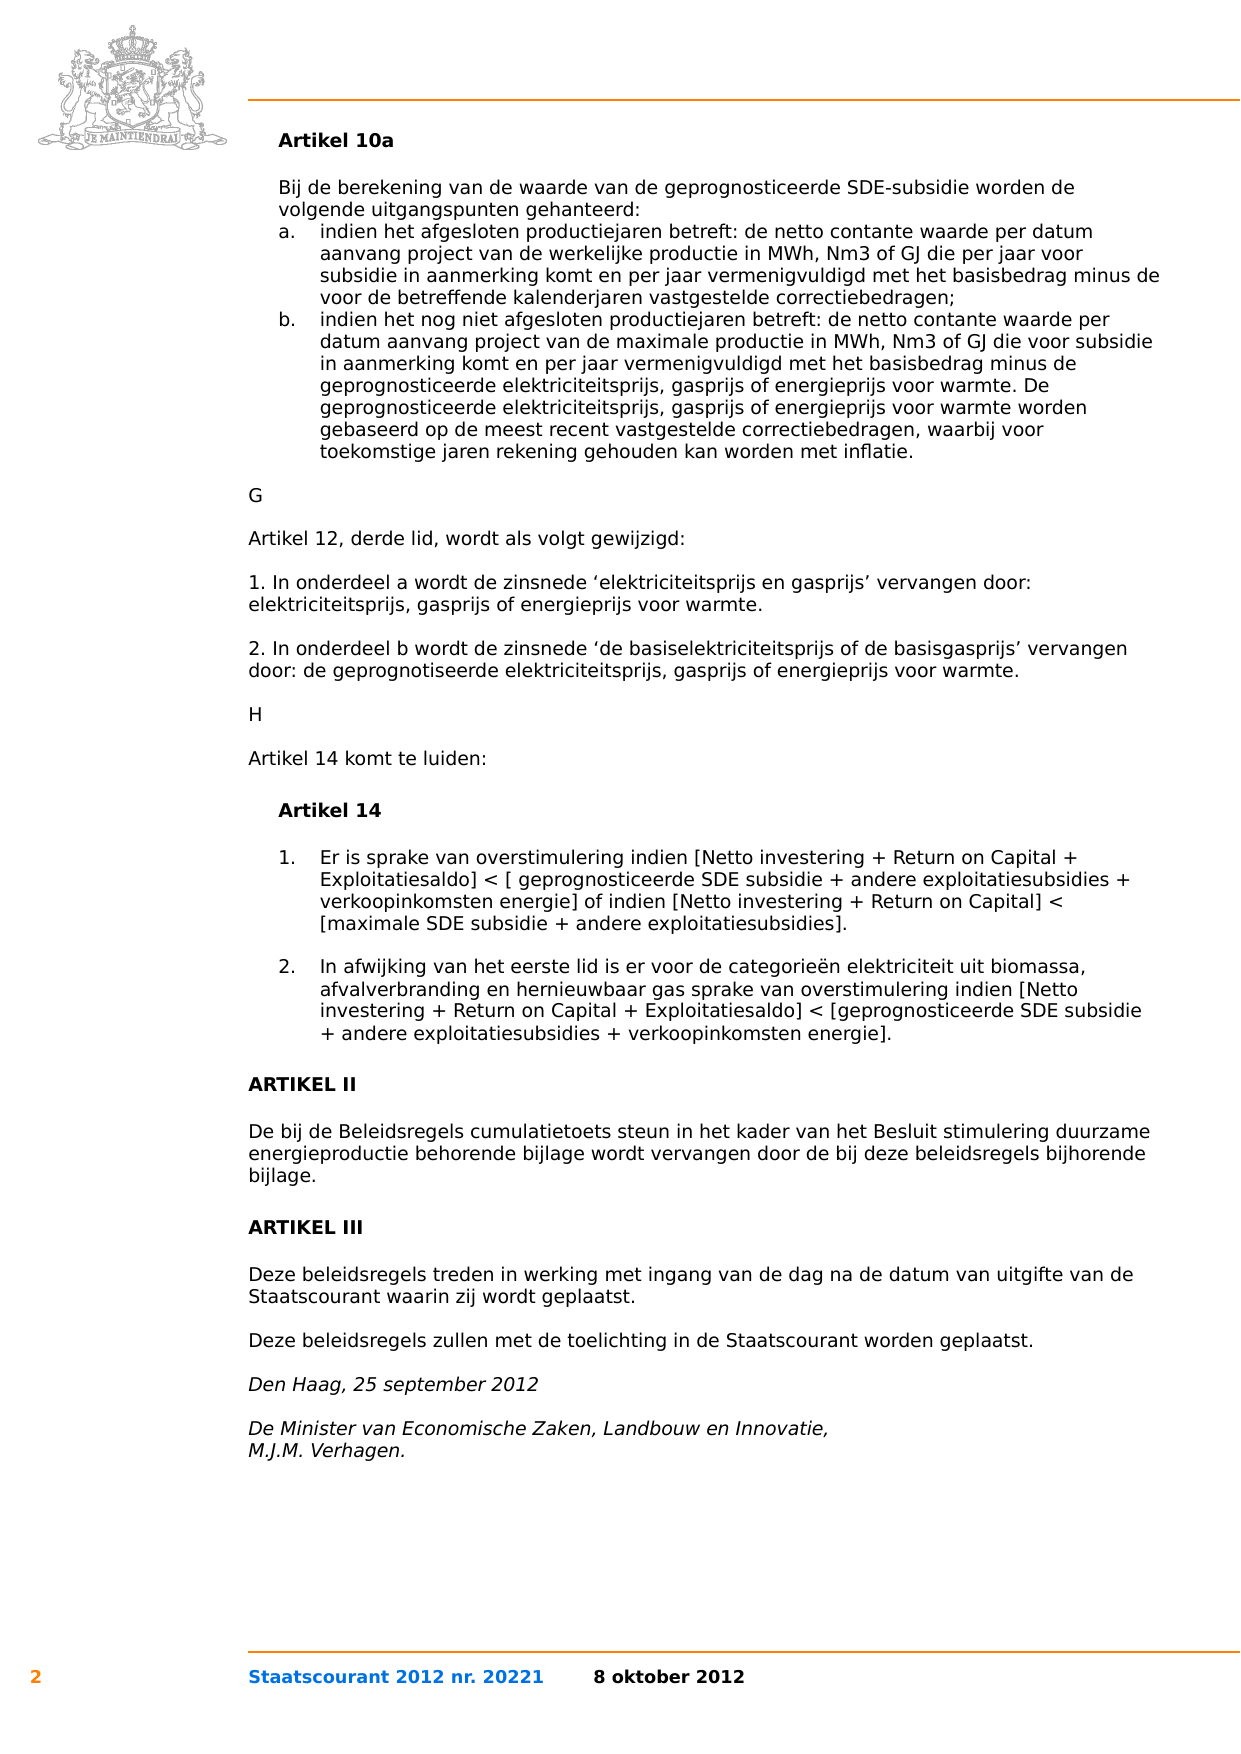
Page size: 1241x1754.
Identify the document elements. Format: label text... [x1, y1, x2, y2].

text b. indien het nog niet afgesloten productiejaren betreft: de netto contante waarde per datum aanvang project van de maximale productie in MWh, Nm3 of GJ die voor subsidie in aanmerking komt en per jaar vermenigvuldigd met het basisbedrag minus de geprognosticeerde elektriciteitsprijs, gasprijs of energieprijs voor warmte. De geprognosticeerde elektriciteitsprijs, gasprijs of energieprijs voor warmte worden gebaseerd op de meest recent vastgestelde correctiebedragen, waarbij voor toekomstige jaren rekening gehouden kan worden met inflatie. [278, 309, 1163, 463]
text Artikel 12, derde lid, wordt als volgt gewijzigd: [248, 528, 1163, 550]
text Artikel 14 komt te luiden: [248, 748, 1163, 770]
text Den Haag, 25 september 2012 [248, 1374, 1163, 1396]
text 1. In onderdeel a wordt de zinsnede ‘elektriciteitsprijs en gasprijs’ vervangen door: elektriciteitsprijs, gasprijs of energieprijs voor warmte. [248, 572, 1163, 616]
text Deze beleidsregels treden in werking met ingang van de dag na de datum van uitgifte van de Staatscourant waarin zij wordt geplaatst. [248, 1264, 1163, 1308]
picture [38, 25, 227, 150]
text De bij de Beleidsregels cumulatietoets steun in het kader van het Besluit stimulering duurzame energieproductie behorende bijlage wordt vervangen door de bij deze beleidsregels bijhorende bijlage. [248, 1121, 1163, 1187]
text 1. Er is sprake van overstimulering indien [Netto investering + Return on Capital + Exploitatiesaldo] < [ geprognosticeerde SDE subsidie + andere exploitatiesubsidies + verkoopinkomsten energie] of indien [Netto investering + Return on Capital] < [maximale SDE subsidie + andere exploitatiesubsidies]. [278, 847, 1163, 934]
text a. indien het afgesloten productiejaren betreft: de netto contante waarde per datum aanvang project van de werkelijke productie in MWh, Nm3 of GJ die per jaar voor subsidie in aanmerking komt en per jaar vermenigvuldigd met het basisbedrag minus de voor de betreffende kalenderjaren vastgestelde correctiebedragen; [278, 221, 1163, 309]
subtitle ARTIKEL II [248, 1074, 1163, 1096]
subtitle ARTIKEL III [248, 1217, 1163, 1239]
subtitle Artikel 10a [278, 130, 1163, 152]
text H [248, 704, 1163, 726]
text 2. In onderdeel b wordt de zinsnede ‘de basiselektriciteitsprijs of de basisgasprijs’ vervangen door: de geprognotiseerde elektriciteitsprijs, gasprijs of energieprijs voor warmte. [248, 638, 1163, 682]
text Deze beleidsregels zullen met de toelichting in de Staatscourant worden geplaatst. [248, 1330, 1163, 1352]
text G [248, 484, 1163, 506]
text Bij de berekening van de waarde van de geprognosticeerde SDE-subsidie worden de volgende uitgangspunten gehanteerd: [278, 177, 1163, 221]
text De Minister van Economische Zaken, Landbouw en Innovatie, M.J.M. Verhagen. [248, 1418, 1163, 1462]
text 2. In afwijking van het eerste lid is er voor de categorieën elektriciteit uit biomassa, afvalverbranding en hernieuwbaar gas sprake van overstimulering indien [Netto investering + Return on Capital + Exploitatiesaldo] < [geprognosticeerde SDE subsidie + andere exploitatiesubsidies + verkoopinkomsten energie]. [278, 956, 1163, 1044]
subtitle Artikel 14 [278, 800, 1163, 822]
